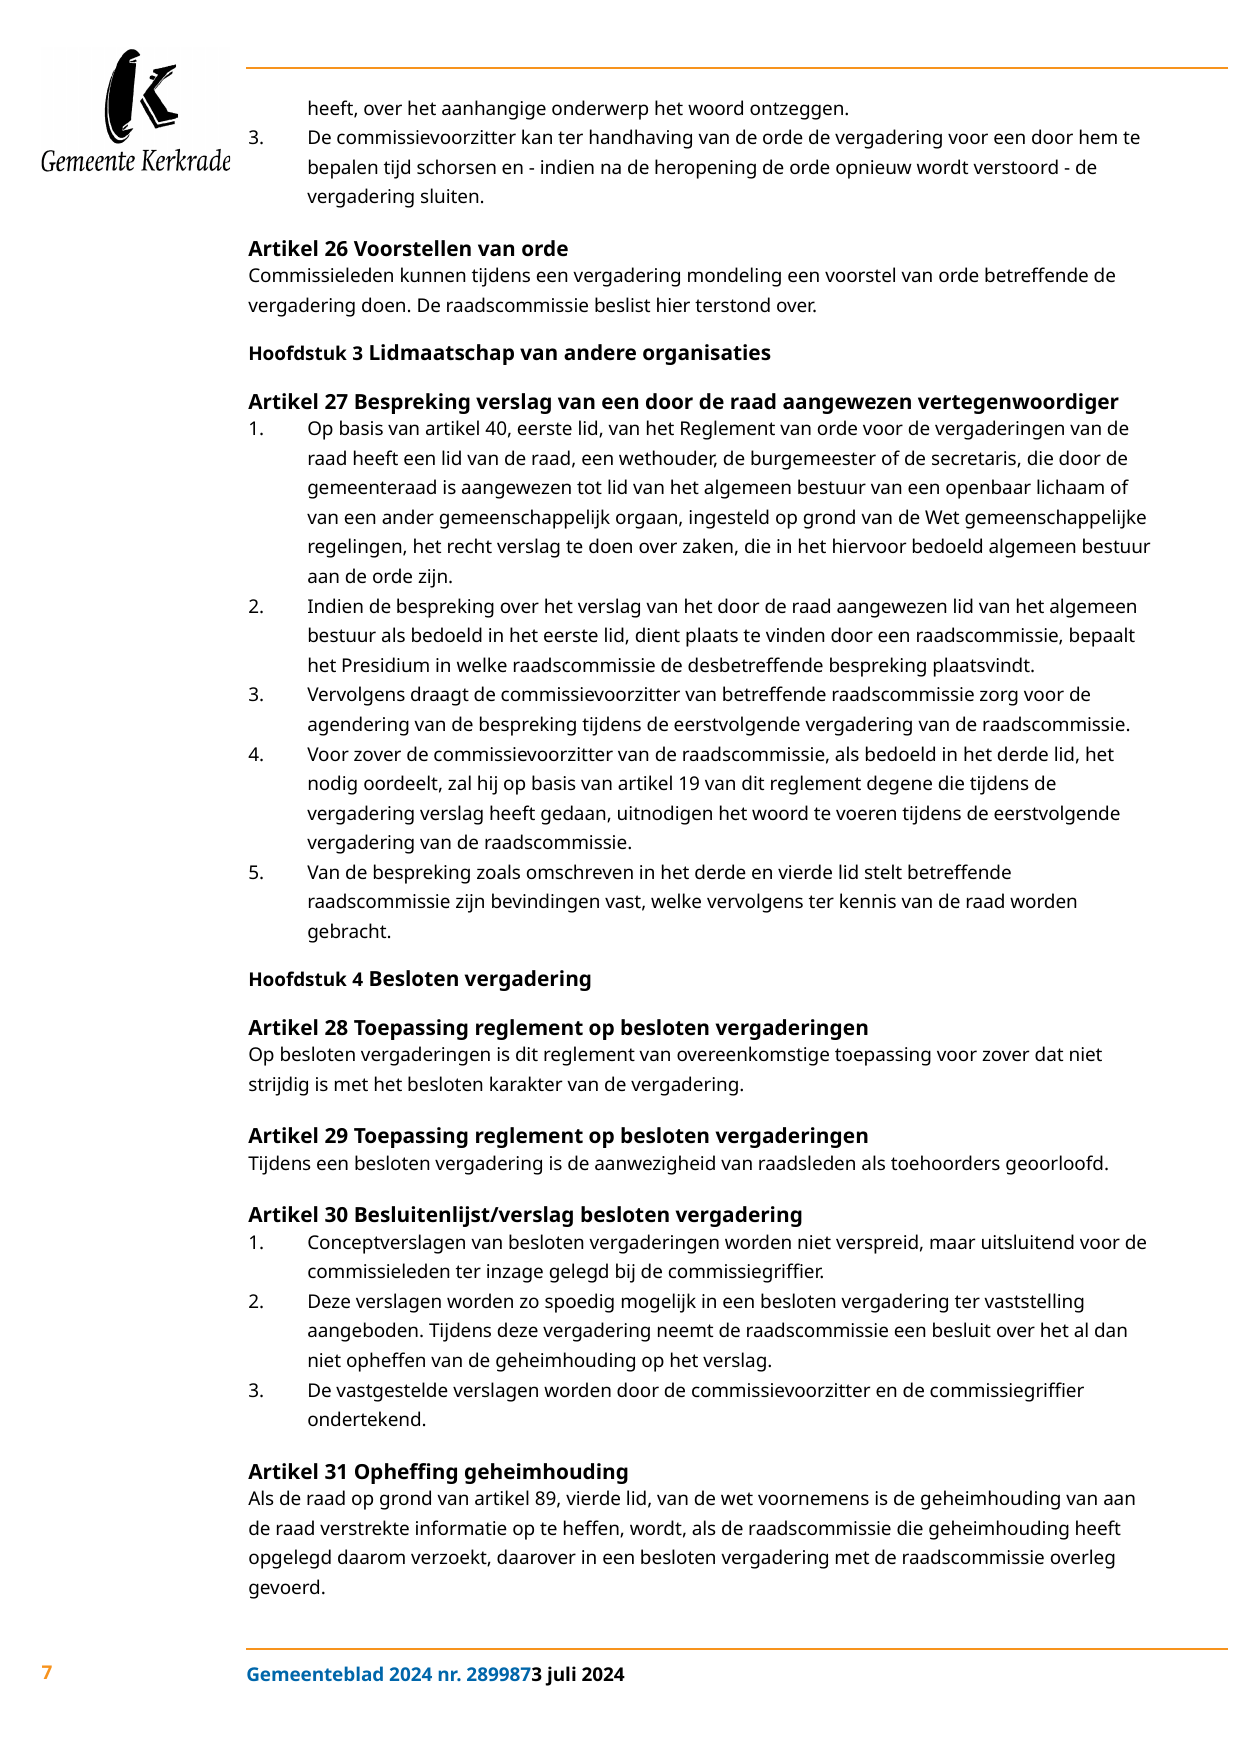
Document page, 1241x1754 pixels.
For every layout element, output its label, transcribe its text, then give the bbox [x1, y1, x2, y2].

text Tijdens een besloten vergadering is de aanwezigheid van raadsleden als toehoorders geoorloofd. [248, 1150, 1152, 1176]
list Voor zover de commissievoorzitter van de raadscommissie, als bedoeld in het derde lid, het nodig oordeelt, zal hij op basis van artikel 19 van dit reglement degene die tijdens de vergadering verslag heeft gedaan, uitnodigen het woord te voeren tijdens de eerstvolgende vergadering van de raadscommissie. [248, 741, 1152, 855]
list Indien de bespreking over het verslag van het door de raad aangewezen lid van het algemeen bestuur als bedoeld in het eerste lid, dient plaats te vinden door een raadscommissie, bepaalt het Presidium in welke raadscommissie de desbetreffende bespreking plaatsvindt. [248, 593, 1152, 678]
list Van de bespreking zoals omschreven in het derde en vierde lid stelt betreffende raadscommissie zijn bevindingen vast, welke vervolgens ter kennis van de raad worden gebracht. [248, 859, 1152, 944]
text Hoofdstuk 4 Besloten vergadering [248, 964, 1152, 992]
list Op basis van artikel 40, eerste lid, van het Reglement van orde voor de vergaderingen van de raad heeft een lid van de raad, een wethouder, de burgemeester of de secretaris, die door de gemeenteraad is aangewezen tot lid van het algemeen bestuur van een openbaar lichaam of van een ander gemeenschappelijk orgaan, ingesteld op grond van de Wet gemeenschappelijke regelingen, het recht verslag te doen over zaken, die in het hiervoor bedoeld algemeen bestuur aan de orde zijn. [248, 415, 1152, 589]
picture [41, 47, 231, 172]
text Als de raad op grond van artikel 89, vierde lid, van de wet voornemens is de geheimhouding van aan de raad verstrekte informatie op te heffen, wordt, als de raadscommissie die geheimhouding heeft opgelegd daarom verzoekt, daarover in een besloten vergadering met de raadscommissie overleg gevoerd. [248, 1485, 1152, 1600]
text Artikel 30 Besluitenlijst/verslag besloten vergadering [248, 1200, 1152, 1229]
text Artikel 26 Voorstellen van orde [248, 234, 1152, 262]
text Op besloten vergaderingen is dit reglement van overeenkomstige toepassing voor zover dat niet strijdig is met het besloten karakter van de vergadering. [248, 1042, 1152, 1097]
text Commissieleden kunnen tijdens een vergadering mondeling een voorstel van orde betreffende de vergadering doen. De raadscommissie beslist hier terstond over. [248, 262, 1152, 318]
list De commissievoorzitter kan ter handhaving van de orde de vergadering voor een door hem te bepalen tijd schorsen en - indien na de heropening de orde opnieuw wordt verstoord - de vergadering sluiten. [248, 124, 1152, 209]
text Artikel 31 Opheffing geheimhouding [248, 1457, 1152, 1485]
list Conceptverslagen van besloten vergaderingen worden niet verspreid, maar uitsluitend voor de commissieleden ter inzage gelegd bij de commissiegriffier. [248, 1229, 1152, 1284]
list Deze verslagen worden zo spoedig mogelijk in een besloten vergadering ter vaststelling aangeboden. Tijdens deze vergadering neemt de raadscommissie een besluit over het al dan niet opheffen van de geheimhouding op het verslag. [248, 1288, 1152, 1373]
list Vervolgens draagt de commissievoorzitter van betreffende raadscommissie zorg voor de agendering van de bespreking tijdens de eerstvolgende vergadering van de raadscommissie. [248, 682, 1152, 737]
list heeft, over het aanhangige onderwerp het woord ontzeggen. [248, 95, 1152, 121]
text Artikel 28 Toepassing reglement op besloten vergaderingen [248, 1013, 1152, 1042]
text Artikel 27 Bespreking verslag van een door de raad aangewezen vertegenwoordiger [248, 387, 1152, 415]
text Artikel 29 Toepassing reglement op besloten vergaderingen [248, 1122, 1152, 1150]
list De vastgestelde verslagen worden door de commissievoorzitter en de commissiegriffier ondertekend. [248, 1377, 1152, 1432]
text Hoofdstuk 3 Lidmaatschap van andere organisaties [248, 338, 1152, 366]
